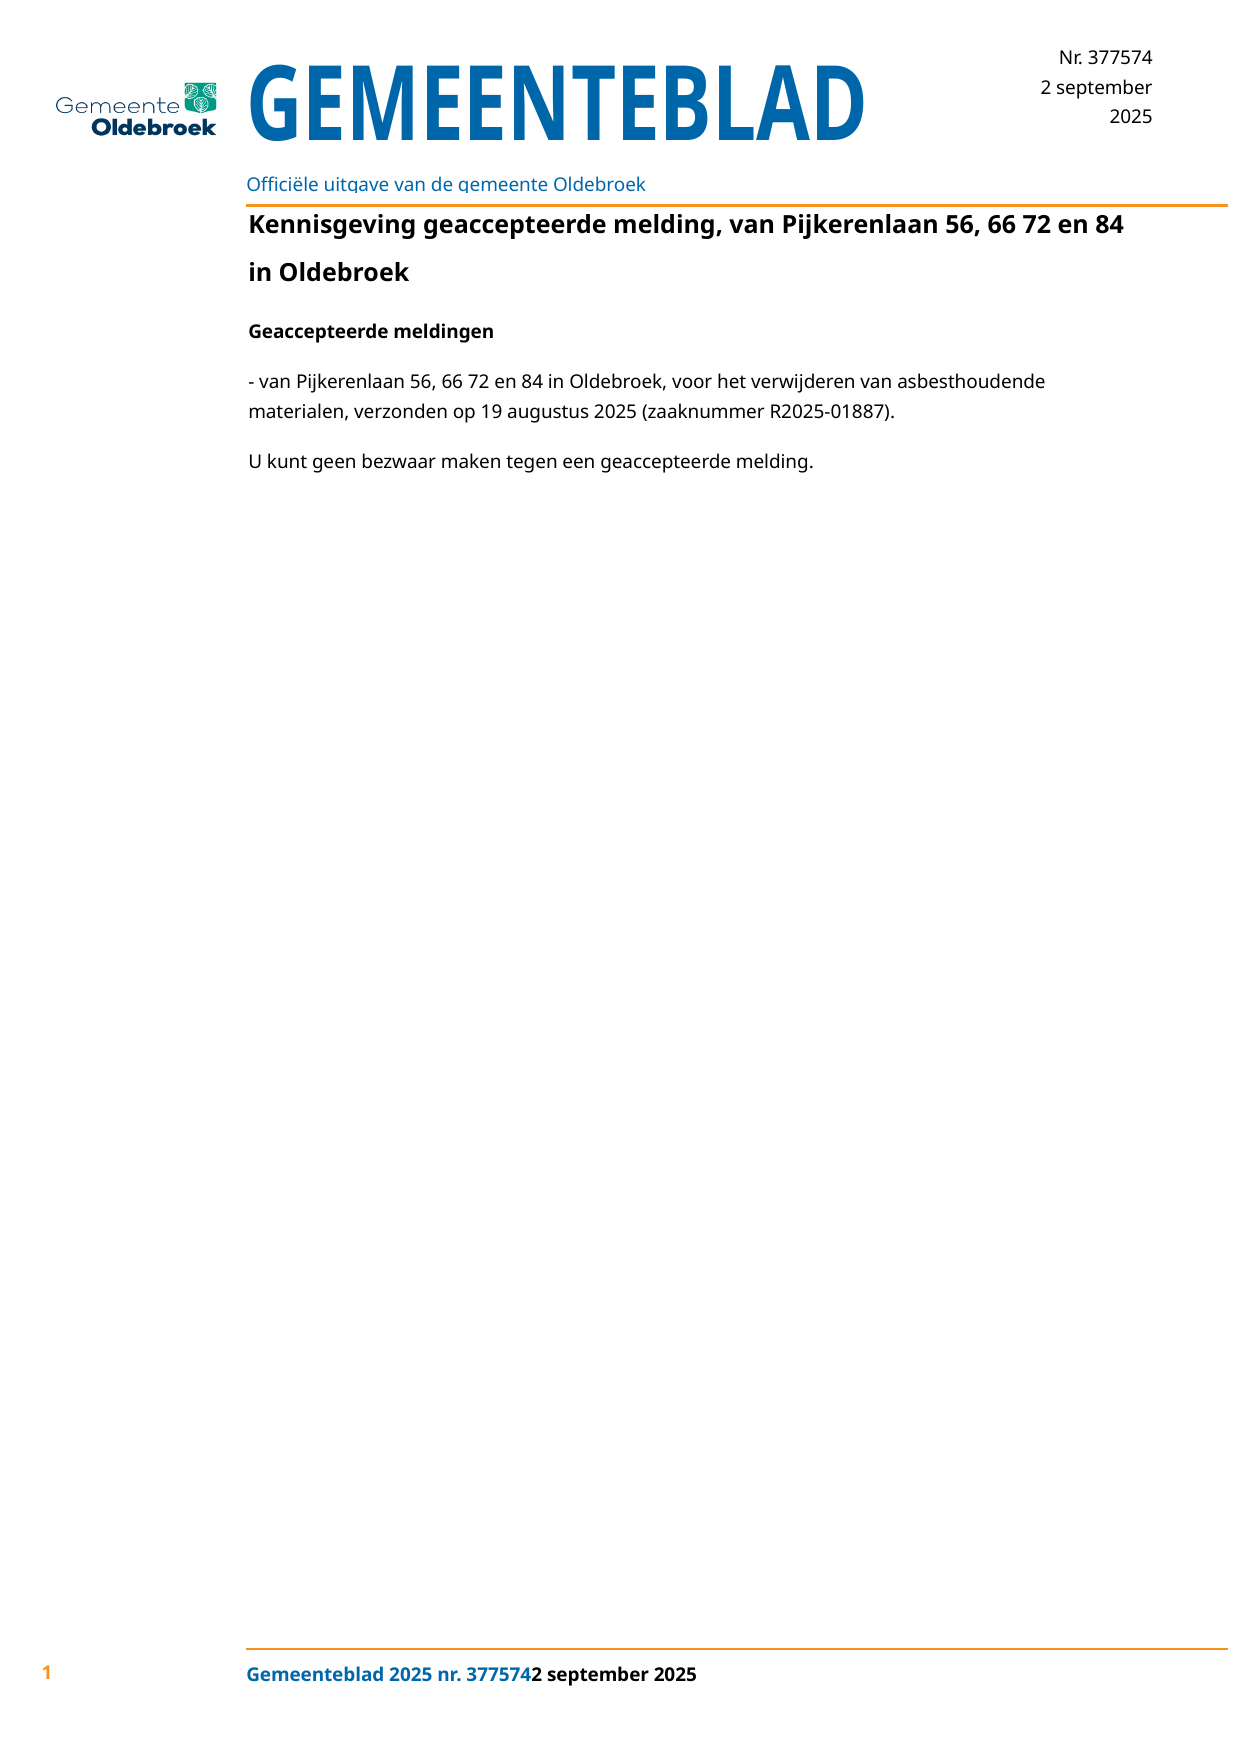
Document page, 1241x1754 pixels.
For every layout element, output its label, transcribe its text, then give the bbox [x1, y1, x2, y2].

text - van Pijkerenlaan 56, 66 72 en 84 in Oldebroek, voor het verwijderen van asbesthoudende materialen, verzonden op 19 augustus 2025 (zaaknummer R2025-01887). [248, 368, 1152, 424]
picture [41, 47, 231, 172]
text Kennisgeving geaccepteerde melding, van Pijkerenlaan 56, 66 72 en 84 in Oldebroek [248, 207, 1152, 288]
text Geaccepteerde meldingen [248, 318, 1152, 344]
text U kunt geen bezwaar maken tegen een geaccepteerde melding. [248, 448, 1152, 474]
